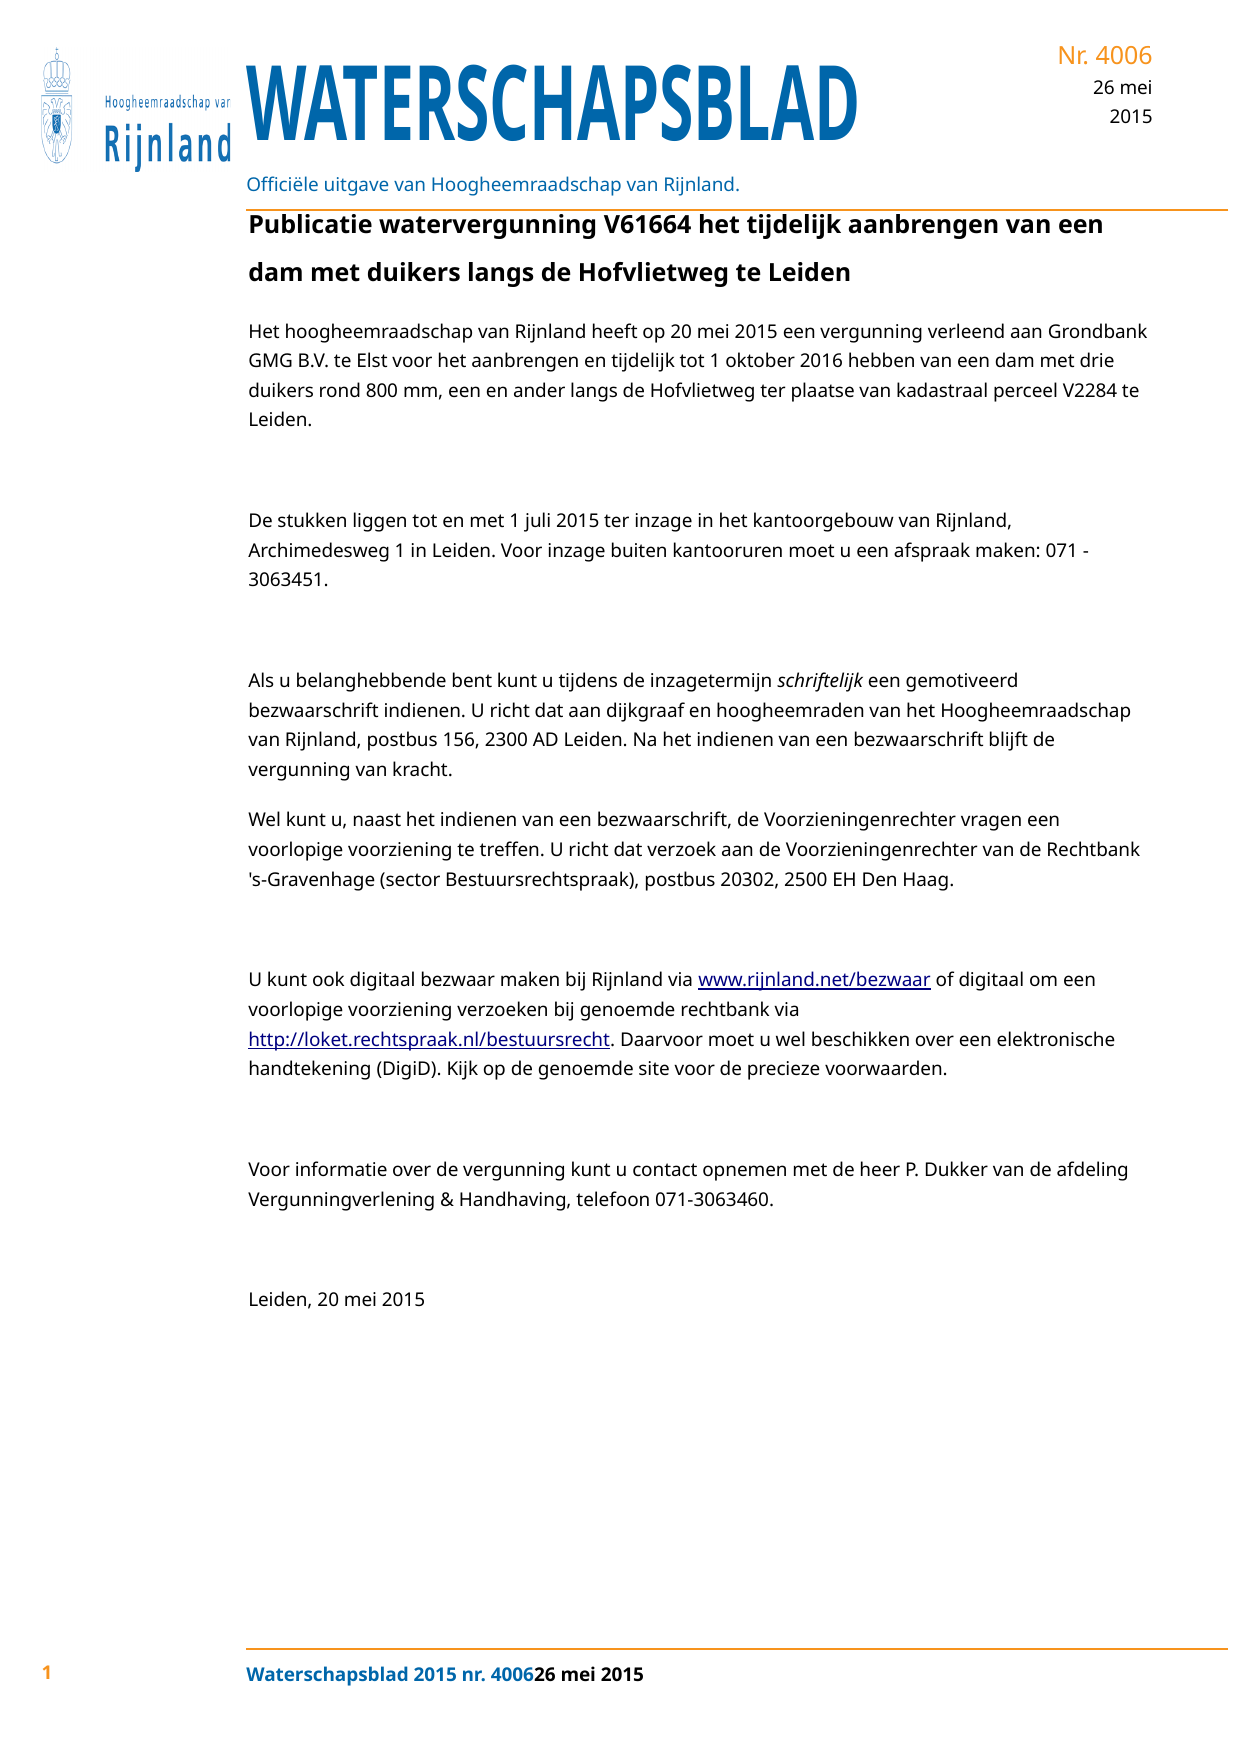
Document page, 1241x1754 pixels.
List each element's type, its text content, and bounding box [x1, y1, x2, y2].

text De stukken liggen tot en met 1 juli 2015 ter inzage in het kantoorgebouw van Rijnland, Archimedesweg 1 in Leiden. Voor inzage buiten kantooruren moet u een afspraak maken: 071 - 3063451. [248, 507, 1152, 592]
text U kunt ook digitaal bezwaar maken bij Rijnland via www.rijnland.net/bezwaar of digitaal om een voorlopige voorziening verzoeken bij genoemde rechtbank via http://loket.rechtspraak.nl/bestuursrecht. Daarvoor moet u wel beschikken over een elektronische handtekening (DigiD). Kijk op de genoemde site voor de precieze voorwaarden. [248, 967, 1152, 1081]
text Publicatie watervergunning V61664 het tijdelijk aanbrengen van een dam met duikers langs de Hofvlietweg te Leiden [248, 211, 1152, 288]
text Als u belanghebbende bent kunt u tijdens de inzagetermijn schriftelijk een gemotiveerd bezwaarschrift indienen. U richt dat aan dijkgraaf en hoogheemraden van het Hoogheemraadschap van Rijnland, postbus 156, 2300 AD Leiden. Na het indienen van een bezwaarschrift blijft de vergunning van kracht. [248, 667, 1152, 782]
text Wel kunt u, naast het indienen van een bezwaarschrift, de Voorzieningenrechter vragen een voorlopige voorziening te treffen. U richt dat verzoek aan de Voorzieningenrechter van de Rechtbank 's-Gravenhage (sector Bestuursrechtspraak), postbus 20302, 2500 EH Den Haag. [248, 807, 1152, 892]
text Het hoogheemraadschap van Rijnland heeft op 20 mei 2015 een vergunning verleend aan Grondbank GMG B.V. te Elst voor het aanbrengen en tijdelijk tot 1 oktober 2016 hebben van een dam met drie duikers rond 800 mm, een en ander langs de Hofvlietweg ter plaatse van kadastraal perceel V2284 te Leiden. [248, 318, 1152, 432]
text Voor informatie over de vergunning kunt u contact opnemen met de heer P. Dukker van de afdeling Vergunningverlening & Handhaving, telefoon 071-3063460. [248, 1156, 1152, 1212]
picture [41, 47, 231, 172]
text Leiden, 20 mei 2015 [248, 1287, 1152, 1312]
